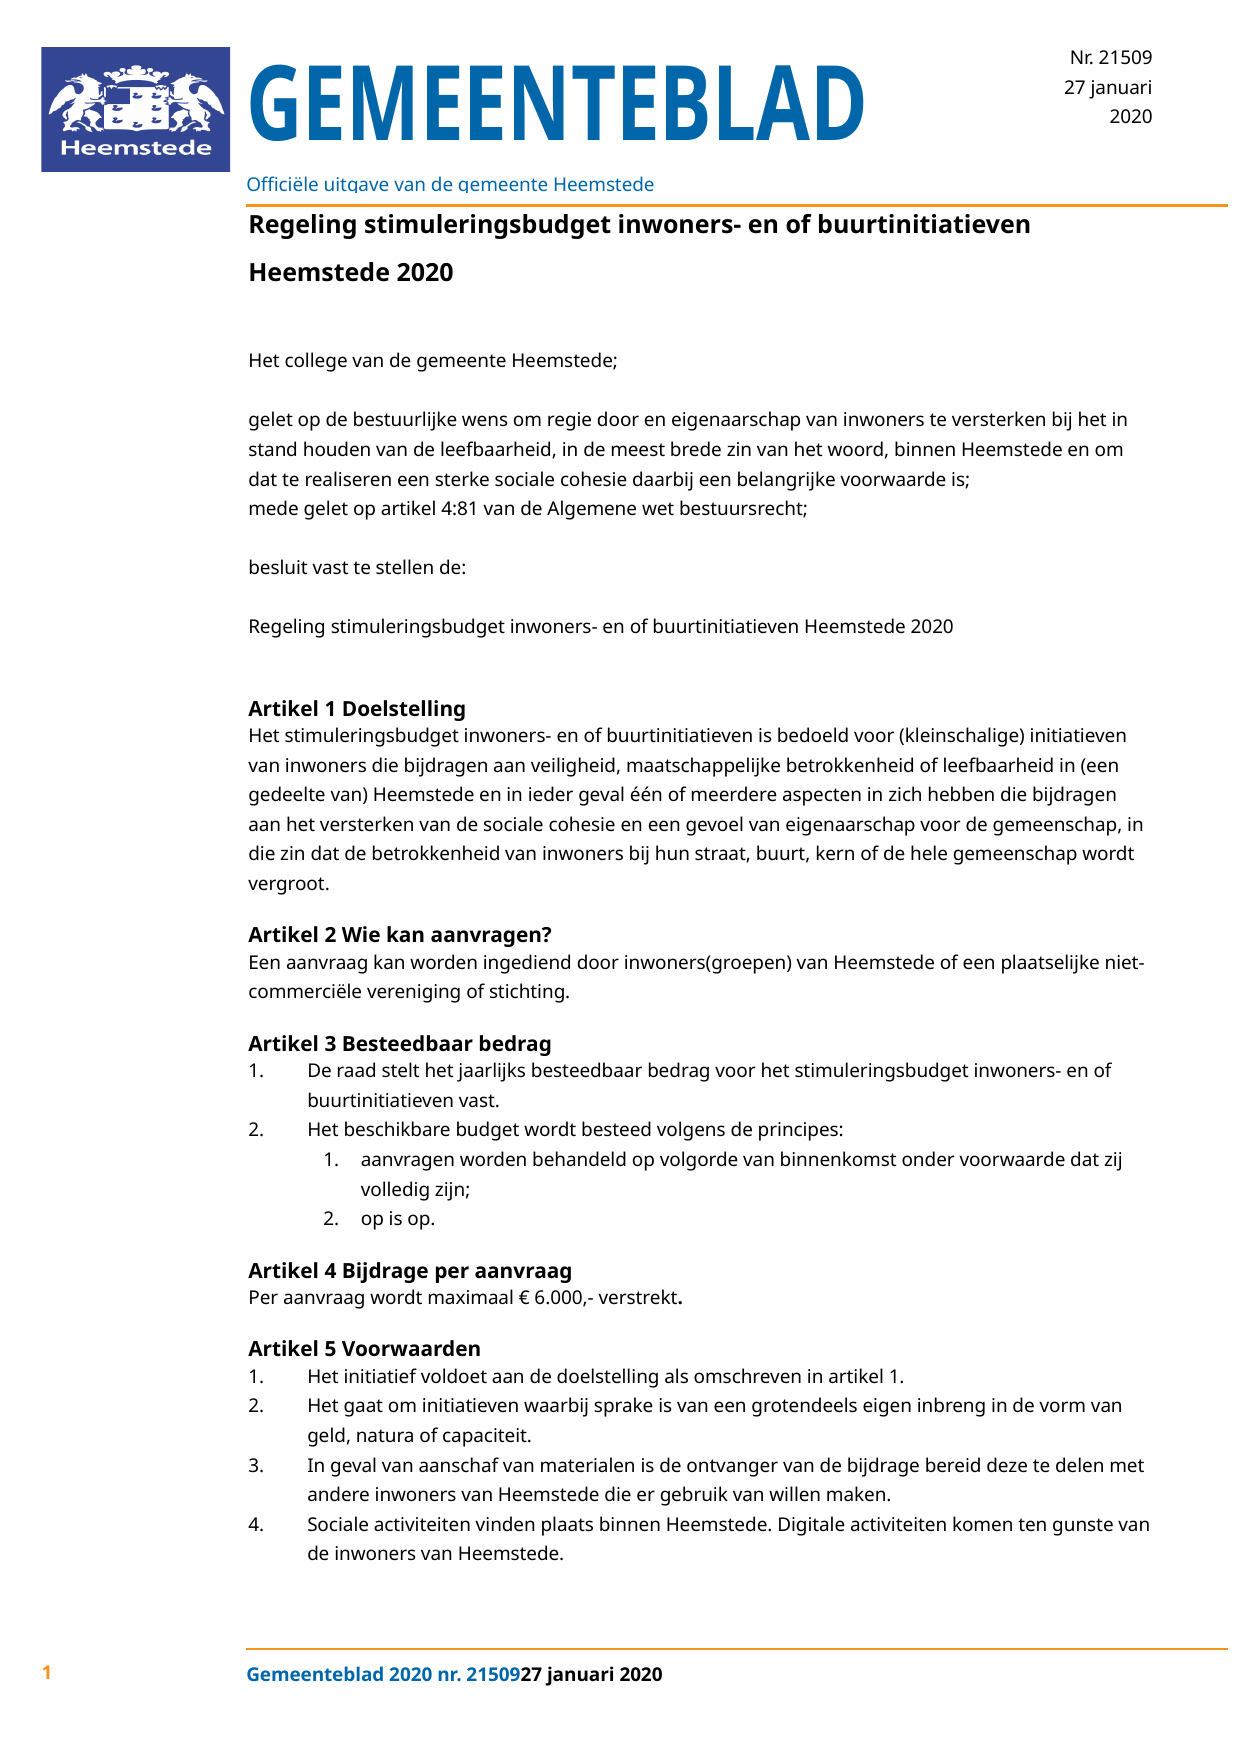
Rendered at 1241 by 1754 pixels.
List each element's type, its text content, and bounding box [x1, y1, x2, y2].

text Artikel 4 Bijdrage per aanvraag [248, 1256, 1152, 1284]
list Sociale activiteiten vinden plaats binnen Heemstede. Digitale activiteiten komen ten gunste van de inwoners van Heemstede. [248, 1511, 1152, 1566]
text Het stimuleringsbudget inwoners- en of buurtinitiatieven is bedoeld voor (kleinschalige) initiatieven van inwoners die bijdragen aan veiligheid, maatschappelijke betrokkenheid of leefbaarheid in (een gedeelte van) Heemstede en in ieder geval één of meerdere aspecten in zich hebben die bijdragen aan het versterken van de sociale cohesie en een gevoel van eigenaarschap voor de gemeenschap, in die zin dat de betrokkenheid van inwoners bij hun straat, buurt, kern of de hele gemeenschap wordt vergroot. [248, 722, 1152, 896]
picture [41, 47, 231, 172]
text besluit vast te stellen de: [248, 554, 1152, 580]
text gelet op de bestuurlijke wens om regie door en eigenaarschap van inwoners te versterken bij het in stand houden van de leefbaarheid, in de meest brede zin van het woord, binnen Heemstede en om dat te realiseren een sterke sociale cohesie daarbij een belangrijke voorwaarde is; [248, 407, 1152, 492]
list Het initiatief voldoet aan de doelstelling als omschreven in artikel 1. [248, 1363, 1152, 1389]
text Artikel 2 Wie kan aanvragen? [248, 921, 1152, 949]
text Per aanvraag wordt maximaal € 6.000,- verstrekt. [248, 1284, 1152, 1310]
list Het gaat om initiatieven waarbij sprake is van een grotendeels eigen inbreng in de vorm van geld, natura of capaciteit. [248, 1393, 1152, 1448]
list op is op. [323, 1205, 1152, 1231]
text Regeling stimuleringsbudget inwoners- en of buurtinitiatieven Heemstede 2020 [248, 614, 1152, 639]
text Een aanvraag kan worden ingediend door inwoners(groepen) van Heemstede of een plaatselijke niet-commerciële vereniging of stichting. [248, 949, 1152, 1004]
list aanvragen worden behandeld op volgorde van binnenkomst onder voorwaarde dat zij volledig zijn; [323, 1146, 1152, 1201]
list Het beschikbare budget wordt besteed volgens de principes: [248, 1117, 1152, 1142]
list In geval van aanschaf van materialen is de ontvanger van de bijdrage bereid deze te delen met andere inwoners van Heemstede die er gebruik van willen maken. [248, 1452, 1152, 1507]
text Artikel 5 Voorwaarden [248, 1334, 1152, 1363]
text Artikel 3 Besteedbaar bedrag [248, 1029, 1152, 1057]
text Het college van de gemeente Heemstede; [248, 347, 1152, 373]
list De raad stelt het jaarlijks besteedbaar bedrag voor het stimuleringsbudget inwoners- en of buurtinitiatieven vast. [248, 1057, 1152, 1113]
text mede gelet op artikel 4:81 van de Algemene wet bestuursrecht; [248, 495, 1152, 521]
text Artikel 1 Doelstelling [248, 694, 1152, 722]
text Regeling stimuleringsbudget inwoners- en of buurtinitiatieven Heemstede 2020 [248, 207, 1152, 288]
